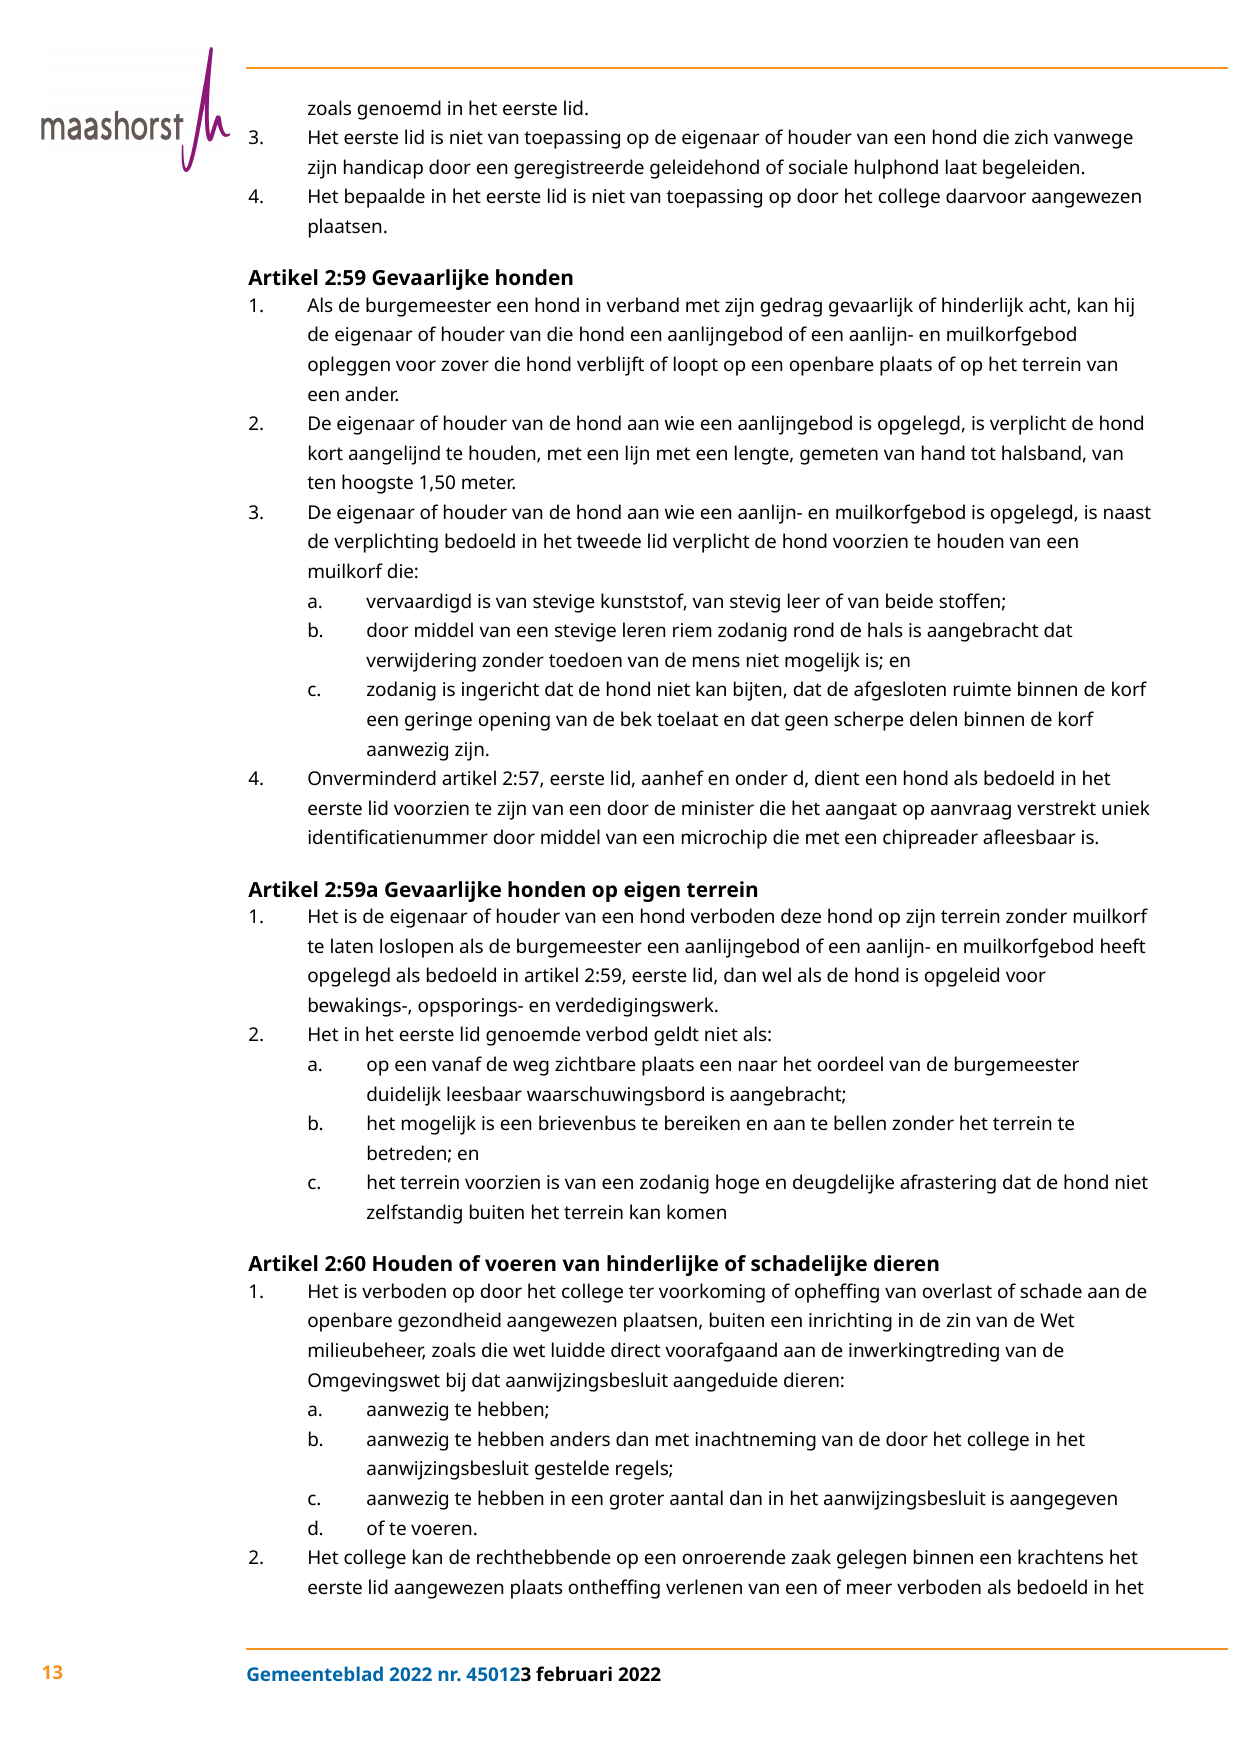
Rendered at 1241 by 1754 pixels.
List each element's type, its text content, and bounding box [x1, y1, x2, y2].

list het terrein voorzien is van een zodanig hoge en deugdelijke afrastering dat de hond niet zelfstandig buiten het terrein kan komen [307, 1169, 1152, 1225]
list Het is de eigenaar of houder van een hond verboden deze hond op zijn terrein zonder muilkorf te laten loslopen als de burgemeester een aanlijngebod of een aanlijn- en muilkorfgebod heeft opgelegd als bedoeld in artikel 2:59, eerste lid, dan wel als de hond is opgeleid voor bewakings-, opsporings- en verdedigingswerk. [248, 903, 1152, 1018]
text Artikel 2:60 Houden of voeren van hinderlijke of schadelijke dieren [248, 1249, 1152, 1278]
list aanwezig te hebben in een groter aantal dan in het aanwijzingsbesluit is aangegeven [307, 1485, 1152, 1511]
list zoals genoemd in het eerste lid. [248, 95, 1152, 121]
list Het in het eerste lid genoemde verbod geldt niet als: [248, 1022, 1152, 1047]
list of te voeren. [307, 1515, 1152, 1540]
list Als de burgemeester een hond in verband met zijn gedrag gevaarlijk of hinderlijk acht, kan hij de eigenaar of houder van die hond een aanlijngebod of een aanlijn- en muilkorfgebod opleggen voor zover die hond verblijft of loopt op een openbare plaats of op het terrein van een ander. [248, 292, 1152, 406]
picture [41, 47, 231, 172]
list vervaardigd is van stevige kunststof, van stevig leer of van beide stoffen; [307, 588, 1152, 613]
list aanwezig te hebben; [307, 1396, 1152, 1422]
list Onverminderd artikel 2:57, eerste lid, aanhef en onder d, dient een hond als bedoeld in het eerste lid voorzien te zijn van een door de minister die het aangaat op aanvraag verstrekt uniek identificatienummer door middel van een microchip die met een chipreader afleesbaar is. [248, 765, 1152, 850]
list op een vanaf de weg zichtbare plaats een naar het oordeel van de burgemeester duidelijk leesbaar waarschuwingsbord is aangebracht; [307, 1051, 1152, 1107]
text Artikel 2:59a Gevaarlijke honden op eigen terrein [248, 875, 1152, 903]
list De eigenaar of houder van de hond aan wie een aanlijn- en muilkorfgebod is opgelegd, is naast de verplichting bedoeld in het tweede lid verplicht de hond voorzien te houden van een muilkorf die: [248, 499, 1152, 584]
list Het college kan de rechthebbende op een onroerende zaak gelegen binnen een krachtens het eerste lid aangewezen plaats ontheffing verlenen van een of meer verboden als bedoeld in het [248, 1544, 1152, 1599]
list het mogelijk is een brievenbus te bereiken en aan te bellen zonder het terrein te betreden; en [307, 1110, 1152, 1166]
list aanwezig te hebben anders dan met inachtneming van de door het college in het aanwijzingsbesluit gestelde regels; [307, 1426, 1152, 1481]
list zodanig is ingericht dat de hond niet kan bijten, dat de afgesloten ruimte binnen de korf een geringe opening van de bek toelaat en dat geen scherpe delen binnen de korf aanwezig zijn. [307, 677, 1152, 761]
list Het eerste lid is niet van toepassing op de eigenaar of houder van een hond die zich vanwege zijn handicap door een geregistreerde geleidehond of sociale hulphond laat begeleiden. [248, 124, 1152, 180]
list Het is verboden op door het college ter voorkoming of opheffing van overlast of schade aan de openbare gezondheid aangewezen plaatsen, buiten een inrichting in de zin van de Wet milieubeheer, zoals die wet luidde direct voorafgaand aan de inwerkingtreding van de Omgevingswet bij dat aanwijzingsbesluit aangeduide dieren: [248, 1278, 1152, 1392]
list Het bepaalde in het eerste lid is niet van toepassing op door het college daarvoor aangewezen plaatsen. [248, 183, 1152, 239]
text Artikel 2:59 Gevaarlijke honden [248, 263, 1152, 292]
list door middel van een stevige leren riem zodanig rond de hals is aangebracht dat verwijdering zonder toedoen van de mens niet mogelijk is; en [307, 617, 1152, 673]
list De eigenaar of houder van de hond aan wie een aanlijngebod is opgelegd, is verplicht de hond kort aangelijnd te houden, met een lijn met een lengte, gemeten van hand tot halsband, van ten hoogste 1,50 meter. [248, 410, 1152, 495]
